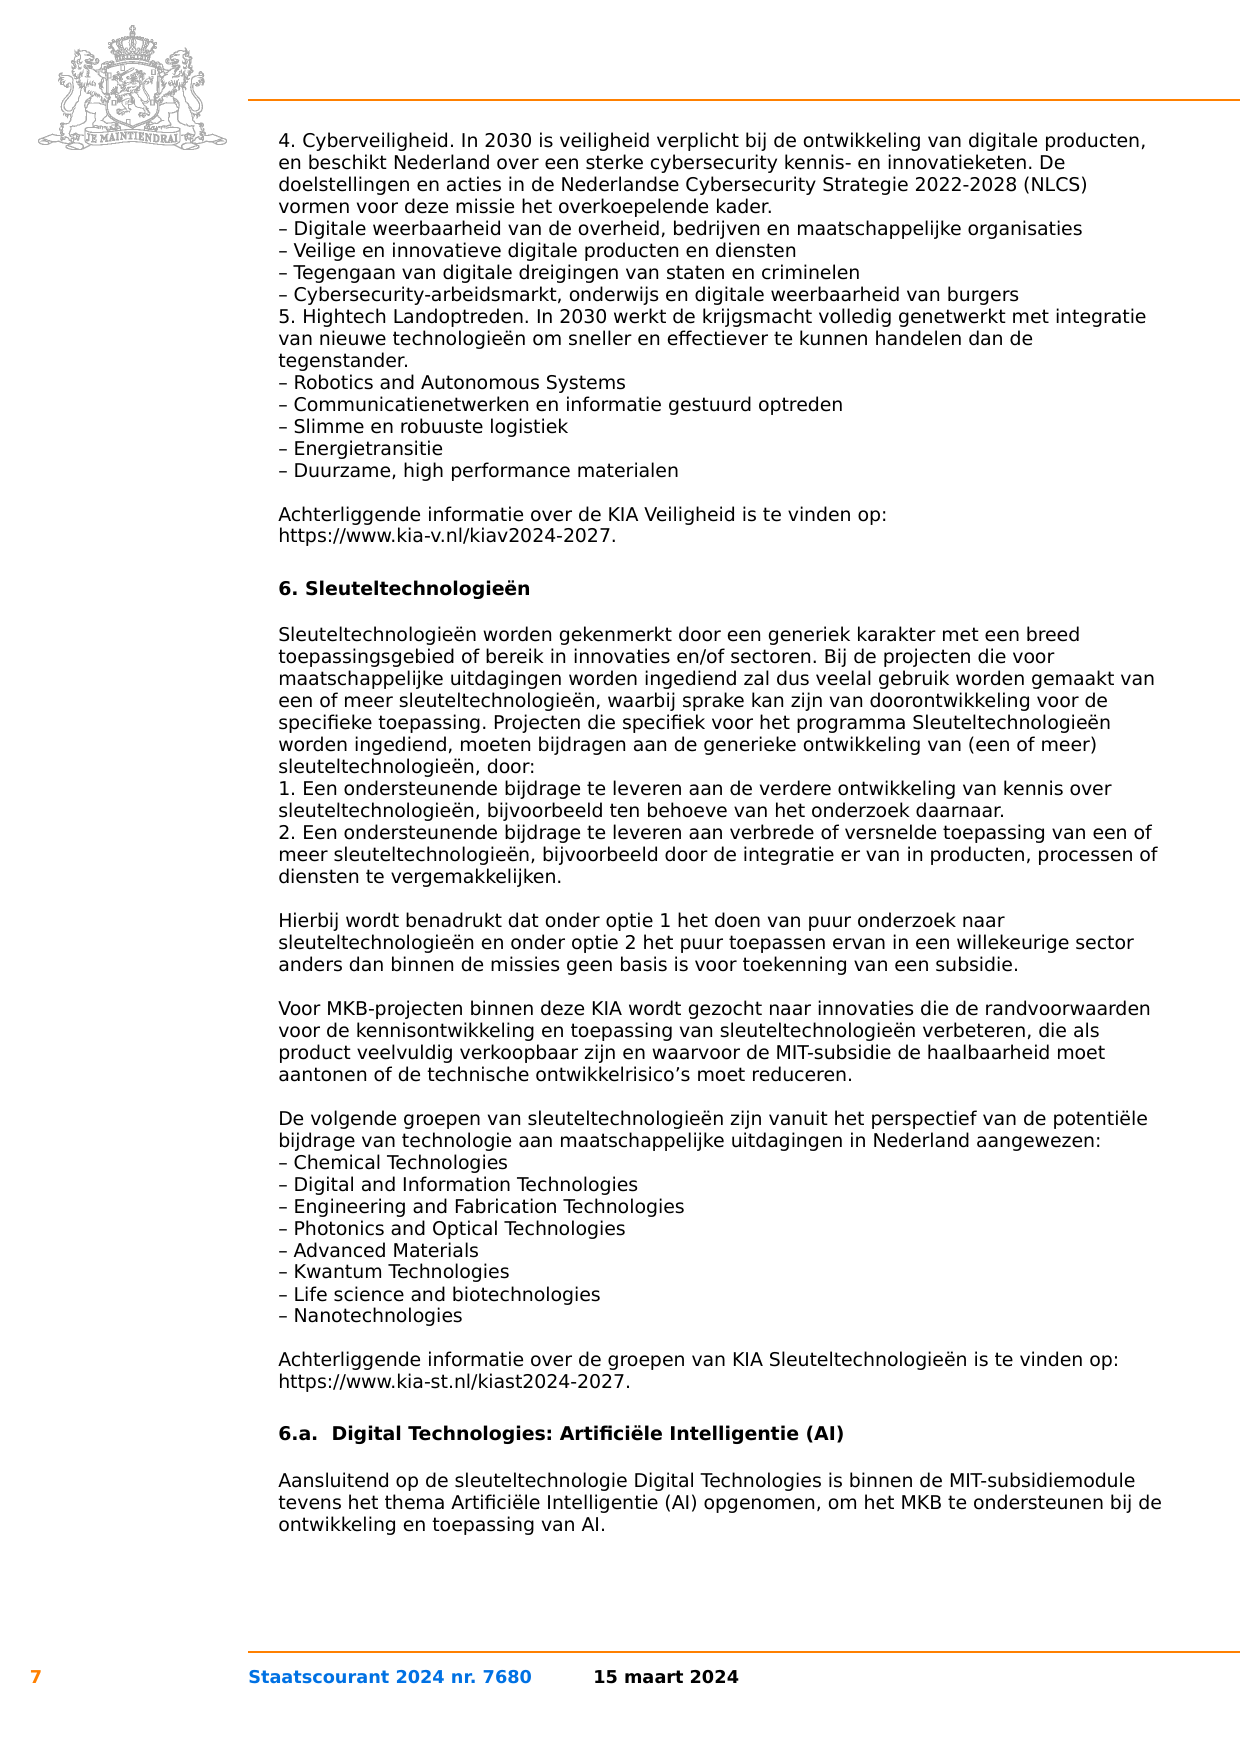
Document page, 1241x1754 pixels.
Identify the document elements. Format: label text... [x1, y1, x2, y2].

text Hierbij wordt benadrukt dat onder optie 1 het doen van puur onderzoek naar sleuteltechnologieën en onder optie 2 het puur toepassen ervan in een willekeurige sector anders dan binnen de missies geen basis is voor toekenning van een subsidie. [278, 910, 1163, 976]
text 1. Een ondersteunende bijdrage te leveren aan de verdere ontwikkeling van kennis over sleuteltechnologieën, bijvoorbeeld ten behoeve van het onderzoek daarnaar. [278, 778, 1163, 822]
text Achterliggende informatie over de groepen van KIA Sleuteltechnologieën is te vinden op: https://www.kia-st.nl/kiast2024-2027. [278, 1349, 1163, 1393]
text 4. Cyberveiligheid. In 2030 is veiligheid verplicht bij de ontwikkeling van digitale producten, en beschikt Nederland over een sterke cybersecurity kennis- en innovatieketen. De doelstellingen en acties in de Nederlandse Cybersecurity Strategie 2022-2028 (NLCS) vormen voor deze missie het overkoepelende kader. [278, 130, 1163, 218]
picture [38, 25, 227, 150]
text – Nanotechnologies [278, 1305, 1163, 1327]
text 2. Een ondersteunende bijdrage te leveren aan verbrede of versnelde toepassing van een of meer sleuteltechnologieën, bijvoorbeeld door de integratie er van in producten, processen of diensten te vergemakkelijken. [278, 822, 1163, 888]
text – Engineering and Fabrication Technologies [278, 1196, 1163, 1217]
text – Life science and biotechnologies [278, 1283, 1163, 1305]
text – Photonics and Optical Technologies [278, 1217, 1163, 1239]
text – Slimme en robuuste logistiek [278, 416, 1163, 438]
text De volgende groepen van sleuteltechnologieën zijn vanuit het perspectief van de potentiële bijdrage van technologie aan maatschappelijke uitdagingen in Nederland aangewezen: [278, 1108, 1163, 1152]
text – Digital and Information Technologies [278, 1173, 1163, 1196]
text Aansluitend op de sleuteltechnologie Digital Technologies is binnen de MIT-subsidiemodule tevens het thema Artificiële Intelligentie (AI) opgenomen, om het MKB te ondersteunen bij de ontwikkeling en toepassing van AI. [278, 1470, 1163, 1536]
text 5. Hightech Landoptreden. In 2030 werkt de krijgsmacht volledig genetwerkt met integratie van nieuwe technologieën om sneller en effectiever te kunnen handelen dan de tegenstander. [278, 306, 1163, 372]
text – Energietransitie [278, 438, 1163, 459]
text – Advanced Materials [278, 1239, 1163, 1261]
text – Chemical Technologies [278, 1152, 1163, 1173]
text – Communicatienetwerken en informatie gestuurd optreden [278, 394, 1163, 416]
text – Cybersecurity-arbeidsmarkt, onderwijs en digitale weerbaarheid van burgers [278, 284, 1163, 306]
text – Digitale weerbaarheid van de overheid, bedrijven en maatschappelijke organisaties [278, 218, 1163, 240]
text Sleuteltechnologieën worden gekenmerkt door een generiek karakter met een breed toepassingsgebied of bereik in innovaties en/of sectoren. Bij de projecten die voor maatschappelijke uitdagingen worden ingediend zal dus veelal gebruik worden gemaakt van een of meer sleuteltechnologieën, waarbij sprake kan zijn van doorontwikkeling voor de specifieke toepassing. Projecten die specifiek voor het programma Sleuteltechnologieën worden ingediend, moeten bijdragen aan de generieke ontwikkeling van (een of meer) sleuteltechnologieën, door: [278, 624, 1163, 778]
text Voor MKB-projecten binnen deze KIA wordt gezocht naar innovaties die de randvoorwaarden voor de kennisontwikkeling en toepassing van sleuteltechnologieën verbeteren, die als product veelvuldig verkoopbaar zijn en waarvoor de MIT-subsidie de haalbaarheid moet aantonen of de technische ontwikkelrisico’s moet reduceren. [278, 998, 1163, 1086]
subtitle 6. Sleuteltechnologieën [278, 577, 1163, 599]
text – Veilige en innovatieve digitale producten en diensten [278, 240, 1163, 262]
text Achterliggende informatie over de KIA Veiligheid is te vinden op: https://www.kia-v.nl/kiav2024-2027. [278, 503, 1163, 547]
text – Tegengaan van digitale dreigingen van staten en criminelen [278, 262, 1163, 284]
text – Robotics and Autonomous Systems [278, 372, 1163, 394]
subtitle 6.a. Digital Technologies: Artificiële Intelligentie (AI) [278, 1423, 1163, 1445]
text – Duurzame, high performance materialen [278, 459, 1163, 482]
text – Kwantum Technologies [278, 1261, 1163, 1283]
